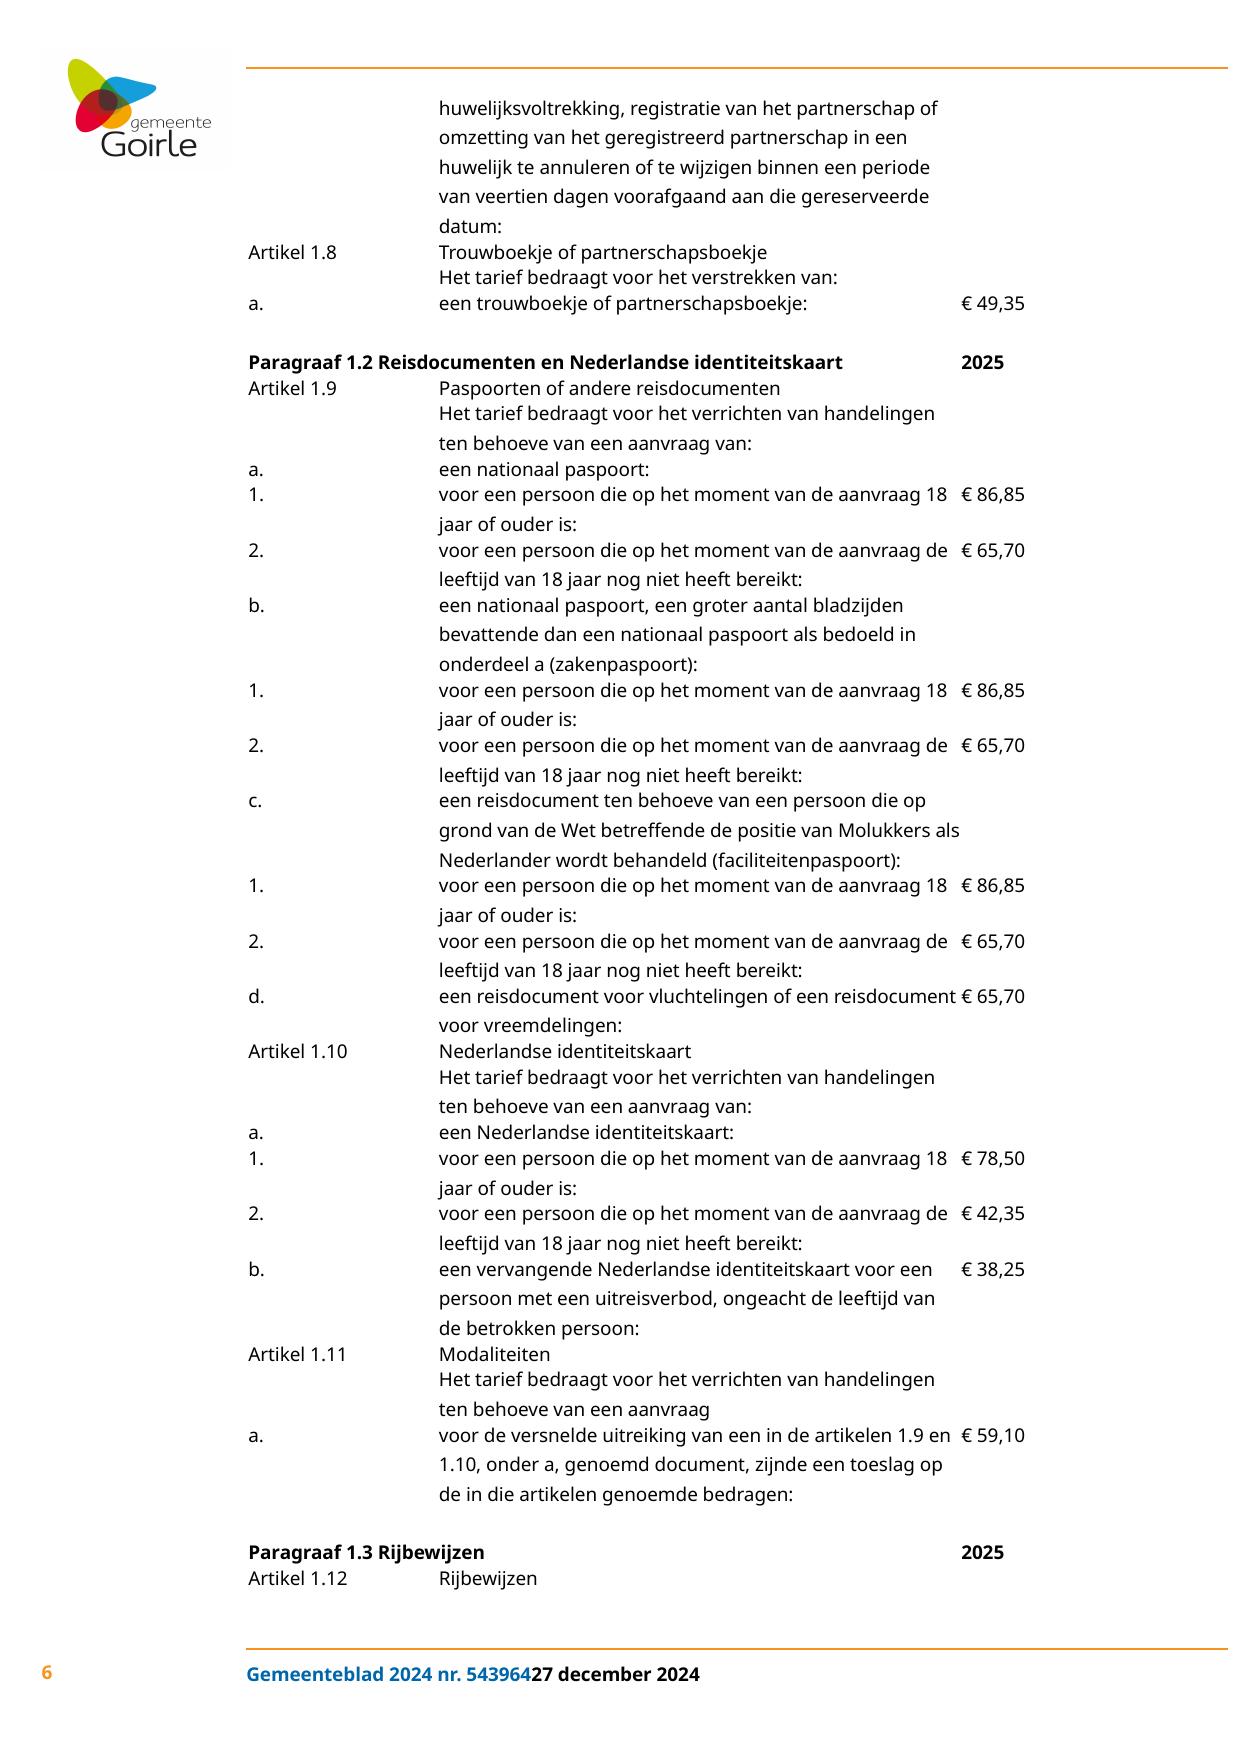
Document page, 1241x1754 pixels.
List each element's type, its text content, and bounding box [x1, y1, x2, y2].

table_cell [248, 95, 439, 239]
table_cell 1. [248, 873, 439, 928]
table_cell € 65,70 [961, 983, 1152, 1038]
table_cell [961, 1341, 1152, 1366]
table_cell een reisdocument ten behoeve van een persoon die op grond van de Wet betreffende de positie van Molukkers als Nederlander wordt behandeld (faciliteitenpaspoort): [439, 788, 961, 872]
table_cell € 86,85 [961, 873, 1152, 928]
table_cell d. [248, 983, 439, 1038]
table_cell a. [248, 1422, 439, 1507]
table_cell [961, 592, 1152, 677]
table_cell € 49,35 [961, 290, 1152, 316]
table_cell Modaliteiten [439, 1341, 961, 1366]
table_cell Het tarief bedraagt voor het verrichten van handelingen ten behoeve van een aanvraag van: [439, 1064, 961, 1119]
table_cell voor de versnelde uitreiking van een in de artikelen 1.9 en 1.10, onder a, genoemd document, zijnde een toeslag op de in die artikelen genoemde bedragen: [439, 1422, 961, 1507]
table_cell 2. [248, 1201, 439, 1256]
table_cell 2. [248, 928, 439, 983]
table_cell [961, 1366, 1152, 1422]
table_cell voor een persoon die op het moment van de aanvraag de leeftijd van 18 jaar nog niet heeft bereikt: [439, 928, 961, 983]
table_cell b. [248, 592, 439, 677]
table_cell € 38,25 [961, 1256, 1152, 1341]
table_cell een trouwboekje of partnerschapsboekje: [439, 290, 961, 316]
table_cell [961, 400, 1152, 456]
table_cell € 86,85 [961, 481, 1152, 537]
table_cell [248, 265, 439, 290]
table_cell € 65,70 [961, 537, 1152, 592]
table_cell voor een persoon die op het moment van de aanvraag de leeftijd van 18 jaar nog niet heeft bereikt: [439, 1201, 961, 1256]
table_cell Artikel 1.8 [248, 239, 439, 264]
table_cell € 78,50 [961, 1145, 1152, 1201]
table_cell Paspoorten of andere reisdocumenten [439, 375, 961, 400]
table_cell [961, 788, 1152, 872]
table_cell 2. [248, 537, 439, 592]
table_cell a. [248, 1120, 439, 1145]
table_cell een nationaal paspoort, een groter aantal bladzijden bevattende dan een nationaal paspoort als bedoeld in onderdeel a (zakenpaspoort): [439, 592, 961, 677]
table_cell [248, 1366, 439, 1422]
table_cell b. [248, 1256, 439, 1341]
table_cell Het tarief bedraagt voor het verstrekken van: [439, 265, 961, 290]
table_cell een Nederlandse identiteitskaart: [439, 1120, 961, 1145]
table_cell € 86,85 [961, 677, 1152, 732]
table_cell [961, 265, 1152, 290]
table_cell Nederlandse identiteitskaart [439, 1039, 961, 1064]
table_cell Rijbewijzen [439, 1565, 961, 1591]
table_cell voor een persoon die op het moment van de aanvraag 18 jaar of ouder is: [439, 677, 961, 732]
table_cell huwelijksvoltrekking, registratie van het partnerschap of omzetting van het geregistreerd partnerschap in een huwelijk te annuleren of te wijzigen binnen een periode van veertien dagen voorafgaand aan die gereserveerde datum: [439, 95, 961, 239]
table_cell € 65,70 [961, 928, 1152, 983]
table_cell € 65,70 [961, 732, 1152, 788]
table_cell [961, 1039, 1152, 1064]
table_cell c. [248, 788, 439, 872]
table_cell voor een persoon die op het moment van de aanvraag de leeftijd van 18 jaar nog niet heeft bereikt: [439, 537, 961, 592]
table_cell 1. [248, 677, 439, 732]
table_cell voor een persoon die op het moment van de aanvraag de leeftijd van 18 jaar nog niet heeft bereikt: [439, 732, 961, 788]
picture [41, 47, 231, 172]
table_cell [248, 400, 439, 456]
table_cell Artikel 1.12 [248, 1565, 439, 1591]
table_header 2025 [961, 349, 1152, 375]
table_cell [961, 456, 1152, 481]
table_header Paragraaf 1.3 Rijbewijzen [248, 1540, 961, 1565]
table_header 2025 [961, 1540, 1152, 1565]
table_cell voor een persoon die op het moment van de aanvraag 18 jaar of ouder is: [439, 481, 961, 537]
table_cell [961, 1120, 1152, 1145]
table_cell Artikel 1.9 [248, 375, 439, 400]
table_cell voor een persoon die op het moment van de aanvraag 18 jaar of ouder is: [439, 1145, 961, 1201]
table_cell een nationaal paspoort: [439, 456, 961, 481]
table_cell [961, 1064, 1152, 1119]
table_cell Het tarief bedraagt voor het verrichten van handelingen ten behoeve van een aanvraag [439, 1366, 961, 1422]
table_cell 1. [248, 481, 439, 537]
table_cell Artikel 1.10 [248, 1039, 439, 1064]
table_cell [961, 1565, 1152, 1591]
table_cell een reisdocument voor vluchtelingen of een reisdocument voor vreemdelingen: [439, 983, 961, 1038]
table_cell Het tarief bedraagt voor het verrichten van handelingen ten behoeve van een aanvraag van: [439, 400, 961, 456]
table_cell [248, 1064, 439, 1119]
table_cell Artikel 1.11 [248, 1341, 439, 1366]
table_cell voor een persoon die op het moment van de aanvraag 18 jaar of ouder is: [439, 873, 961, 928]
table_cell [961, 95, 1152, 239]
table_cell een vervangende Nederlandse identiteitskaart voor een persoon met een uitreisverbod, ongeacht de leeftijd van de betrokken persoon: [439, 1256, 961, 1341]
table_cell € 42,35 [961, 1201, 1152, 1256]
table_cell Trouwboekje of partnerschapsboekje [439, 239, 961, 264]
table_cell a. [248, 290, 439, 316]
table_cell [961, 375, 1152, 400]
table_cell [961, 239, 1152, 264]
table_cell € 59,10 [961, 1422, 1152, 1507]
table_cell 2. [248, 732, 439, 788]
table_cell a. [248, 456, 439, 481]
table_cell 1. [248, 1145, 439, 1201]
table_header Paragraaf 1.2 Reisdocumenten en Nederlandse identiteitskaart [248, 349, 961, 375]
